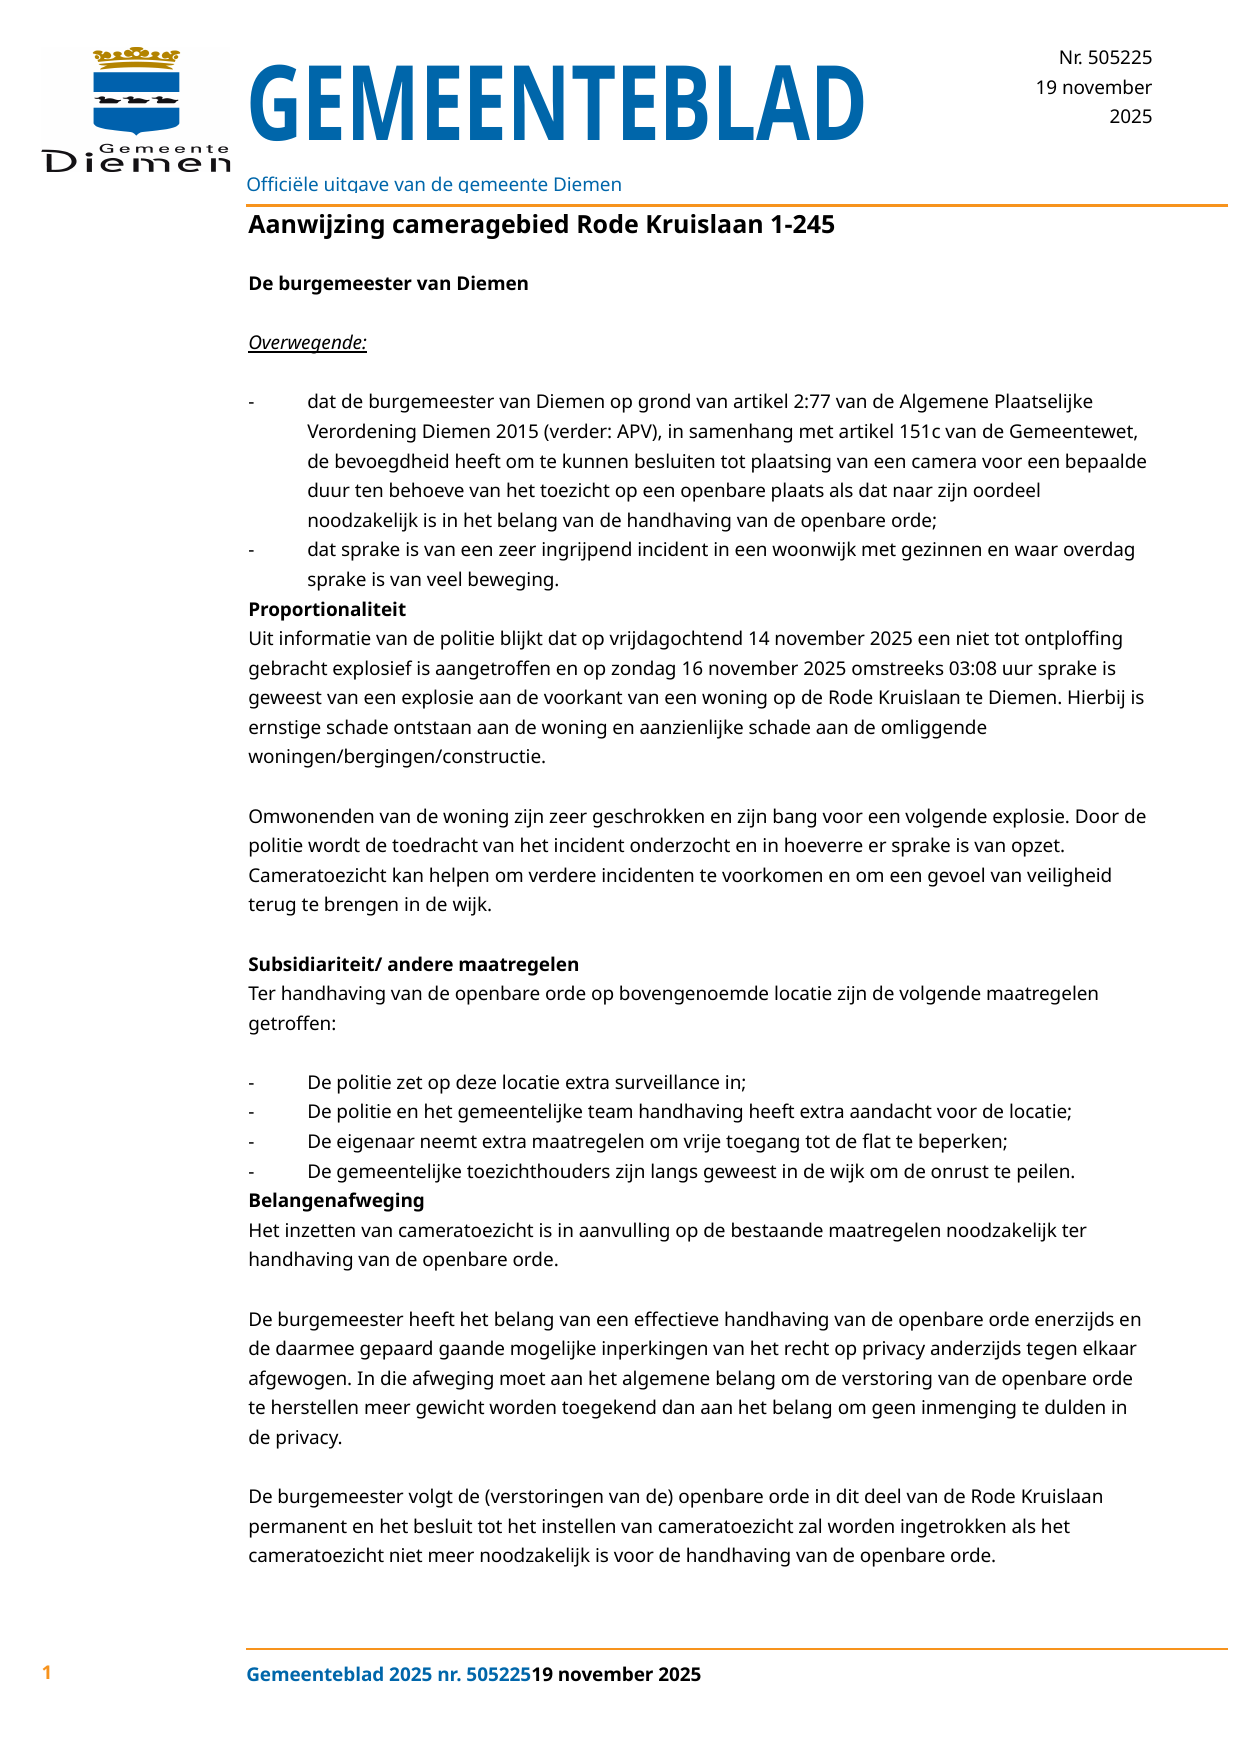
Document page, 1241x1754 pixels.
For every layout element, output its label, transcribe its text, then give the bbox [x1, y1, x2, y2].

text Omwonenden van de woning zijn zeer geschrokken en zijn bang voor een volgende explosie. Door de politie wordt de toedracht van het incident onderzocht en in hoeverre er sprake is van opzet. Cameratoezicht kan helpen om verdere incidenten te voorkomen en om een gevoel van veiligheid terug te brengen in de wijk. [248, 803, 1152, 917]
list De politie en het gemeentelijke team handhaving heeft extra aandacht voor de locatie; [248, 1099, 1152, 1124]
list De gemeentelijke toezichthouders zijn langs geweest in de wijk om de onrust te peilen. [248, 1158, 1152, 1183]
text Uit informatie van de politie blijkt dat op vrijdagochtend 14 november 2025 een niet tot ontploffing gebracht explosief is aangetroffen en op zondag 16 november 2025 omstreeks 03:08 uur sprake is geweest van een explosie aan de voorkant van een woning op de Rode Kruislaan te Diemen. Hierbij is ernstige schade ontstaan aan de woning en aanzienlijke schade aan de omliggende woningen/bergingen/constructie. [248, 625, 1152, 769]
list dat de burgemeester van Diemen op grond van artikel 2:77 van de Algemene Plaatselijke Verordening Diemen 2015 (verder: APV), in samenhang met artikel 151c van de Gemeentewet, de bevoegdheid heeft om te kunnen besluiten tot plaatsing van een camera voor een bepaalde duur ten behoeve van het toezicht op een openbare plaats als dat naar zijn oordeel noodzakelijk is in het belang van de handhaving van de openbare orde; [248, 389, 1152, 533]
text Proportionaliteit [248, 596, 1152, 621]
text Subsidiariteit/ andere maatregelen [248, 951, 1152, 976]
text Aanwijzing cameragebied Rode Kruislaan 1-245 [248, 207, 1152, 241]
text Het inzetten van cameratoezicht is in aanvulling op de bestaande maatregelen noodzakelijk ter handhaving van de openbare orde. [248, 1217, 1152, 1272]
text Belangenafweging [248, 1187, 1152, 1213]
text Overwegende: [248, 329, 1152, 355]
list dat sprake is van een zeer ingrijpend incident in een woonwijk met gezinnen en waar overdag sprake is van veel beweging. [248, 537, 1152, 592]
text De burgemeester van Diemen [248, 270, 1152, 296]
text Ter handhaving van de openbare orde op bovengenoemde locatie zijn de volgende maatregelen getroffen: [248, 980, 1152, 1036]
text De burgemeester volgt de (verstoringen van de) openbare orde in dit deel van de Rode Kruislaan permanent en het besluit tot het instellen van cameratoezicht zal worden ingetrokken als het cameratoezicht niet meer noodzakelijk is voor de handhaving van de openbare orde. [248, 1483, 1152, 1568]
list De eigenaar neemt extra maatregelen om vrije toegang tot de flat te beperken; [248, 1128, 1152, 1154]
picture [41, 47, 231, 172]
list De politie zet op deze locatie extra surveillance in; [248, 1069, 1152, 1095]
text De burgemeester heeft het belang van een effectieve handhaving van de openbare orde enerzijds en de daarmee gepaard gaande mogelijke inperkingen van het recht op privacy anderzijds tegen elkaar afgewogen. In die afweging moet aan het algemene belang om de verstoring van de openbare orde te herstellen meer gewicht worden toegekend dan aan het belang om geen inmenging te dulden in de privacy. [248, 1306, 1152, 1450]
